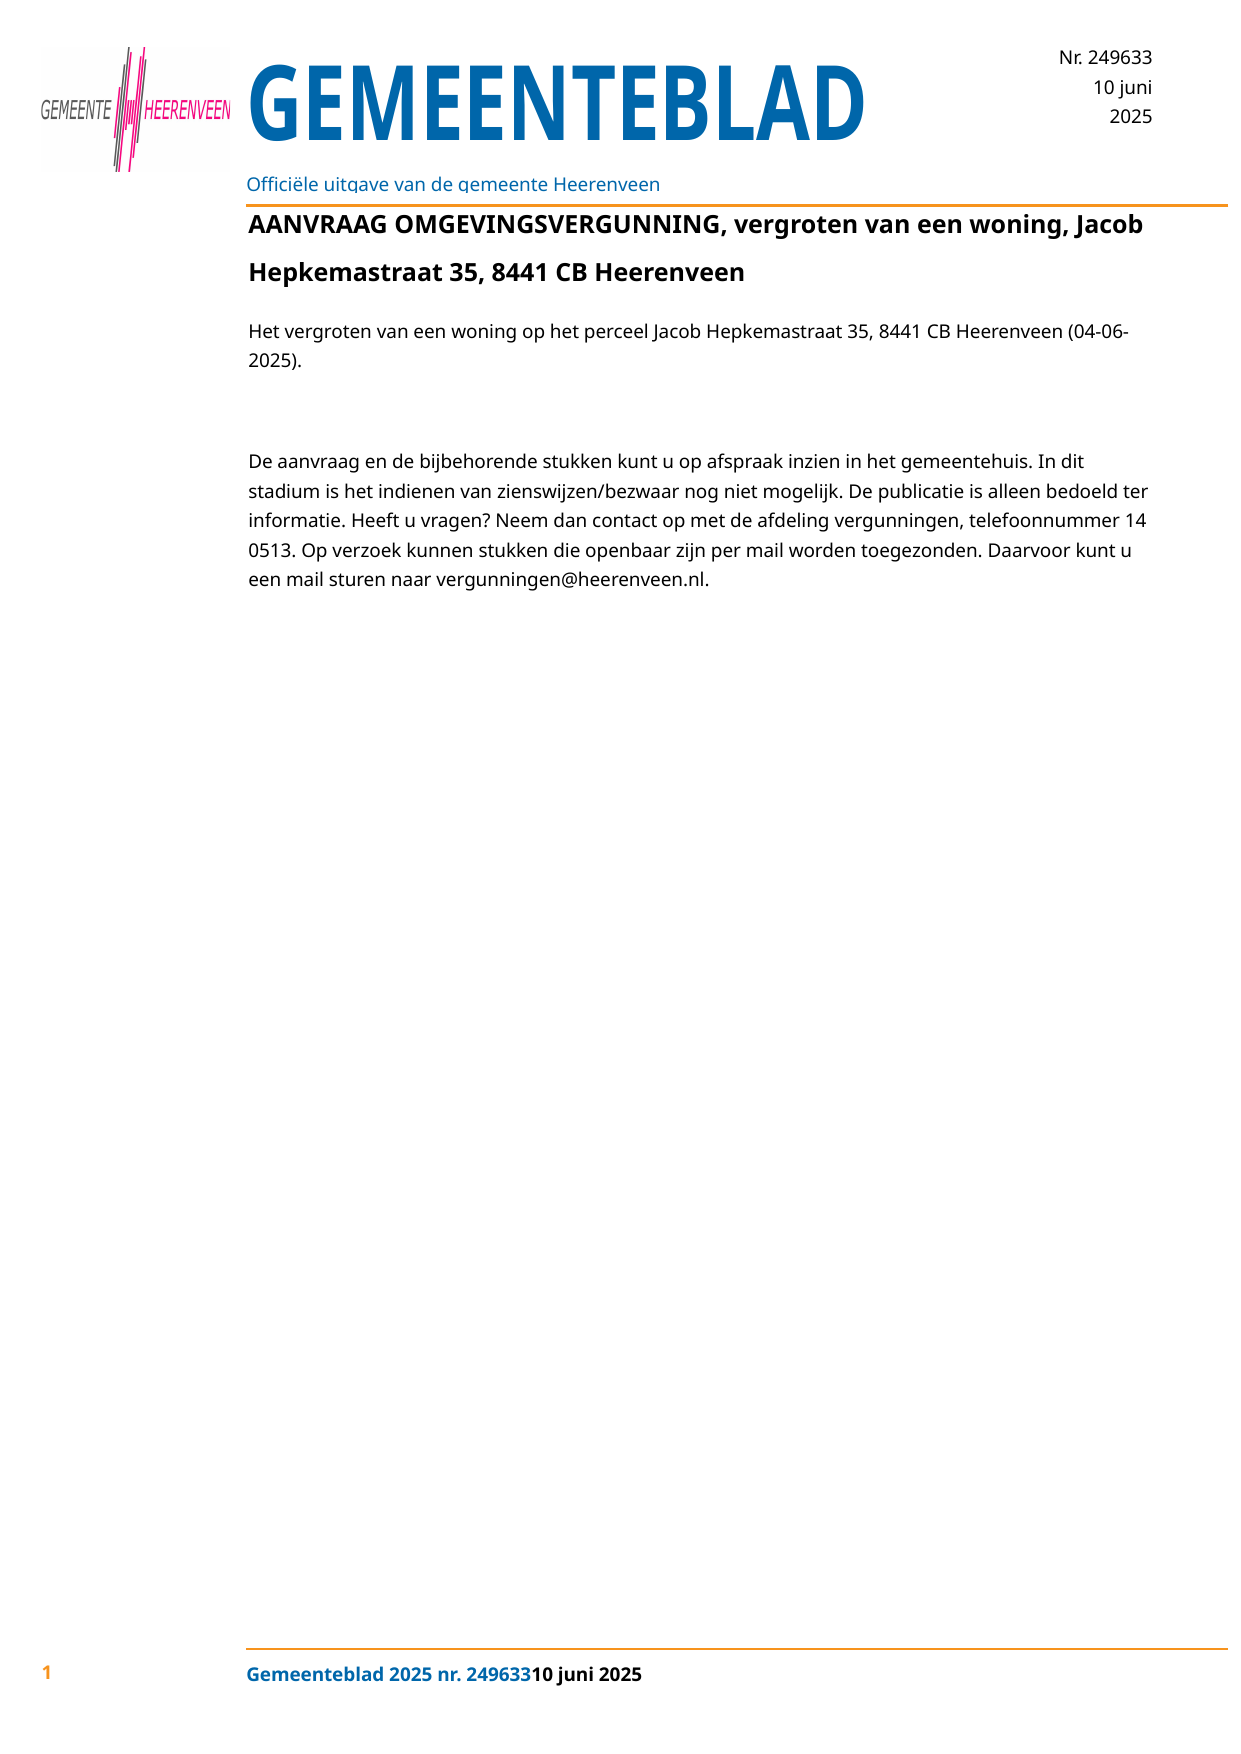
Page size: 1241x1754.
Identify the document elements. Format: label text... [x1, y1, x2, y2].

text AANVRAAG OMGEVINGSVERGUNNING, vergroten van een woning, Jacob Hepkemastraat 35, 8441 CB Heerenveen [248, 207, 1152, 288]
picture [41, 47, 231, 172]
text Het vergroten van een woning op het perceel Jacob Hepkemastraat 35, 8441 CB Heerenveen (04-06-2025). [248, 318, 1152, 373]
text De aanvraag en de bijbehorende stukken kunt u op afspraak inzien in het gemeentehuis. In dit stadium is het indienen van zienswijzen/bezwaar nog niet mogelijk. De publicatie is alleen bedoeld ter informatie. Heeft u vragen? Neem dan contact op met de afdeling vergunningen, telefoonnummer 14 0513. Op verzoek kunnen stukken die openbaar zijn per mail worden toegezonden. Daarvoor kunt u een mail sturen naar vergunningen@heerenveen.nl. [248, 448, 1152, 592]
